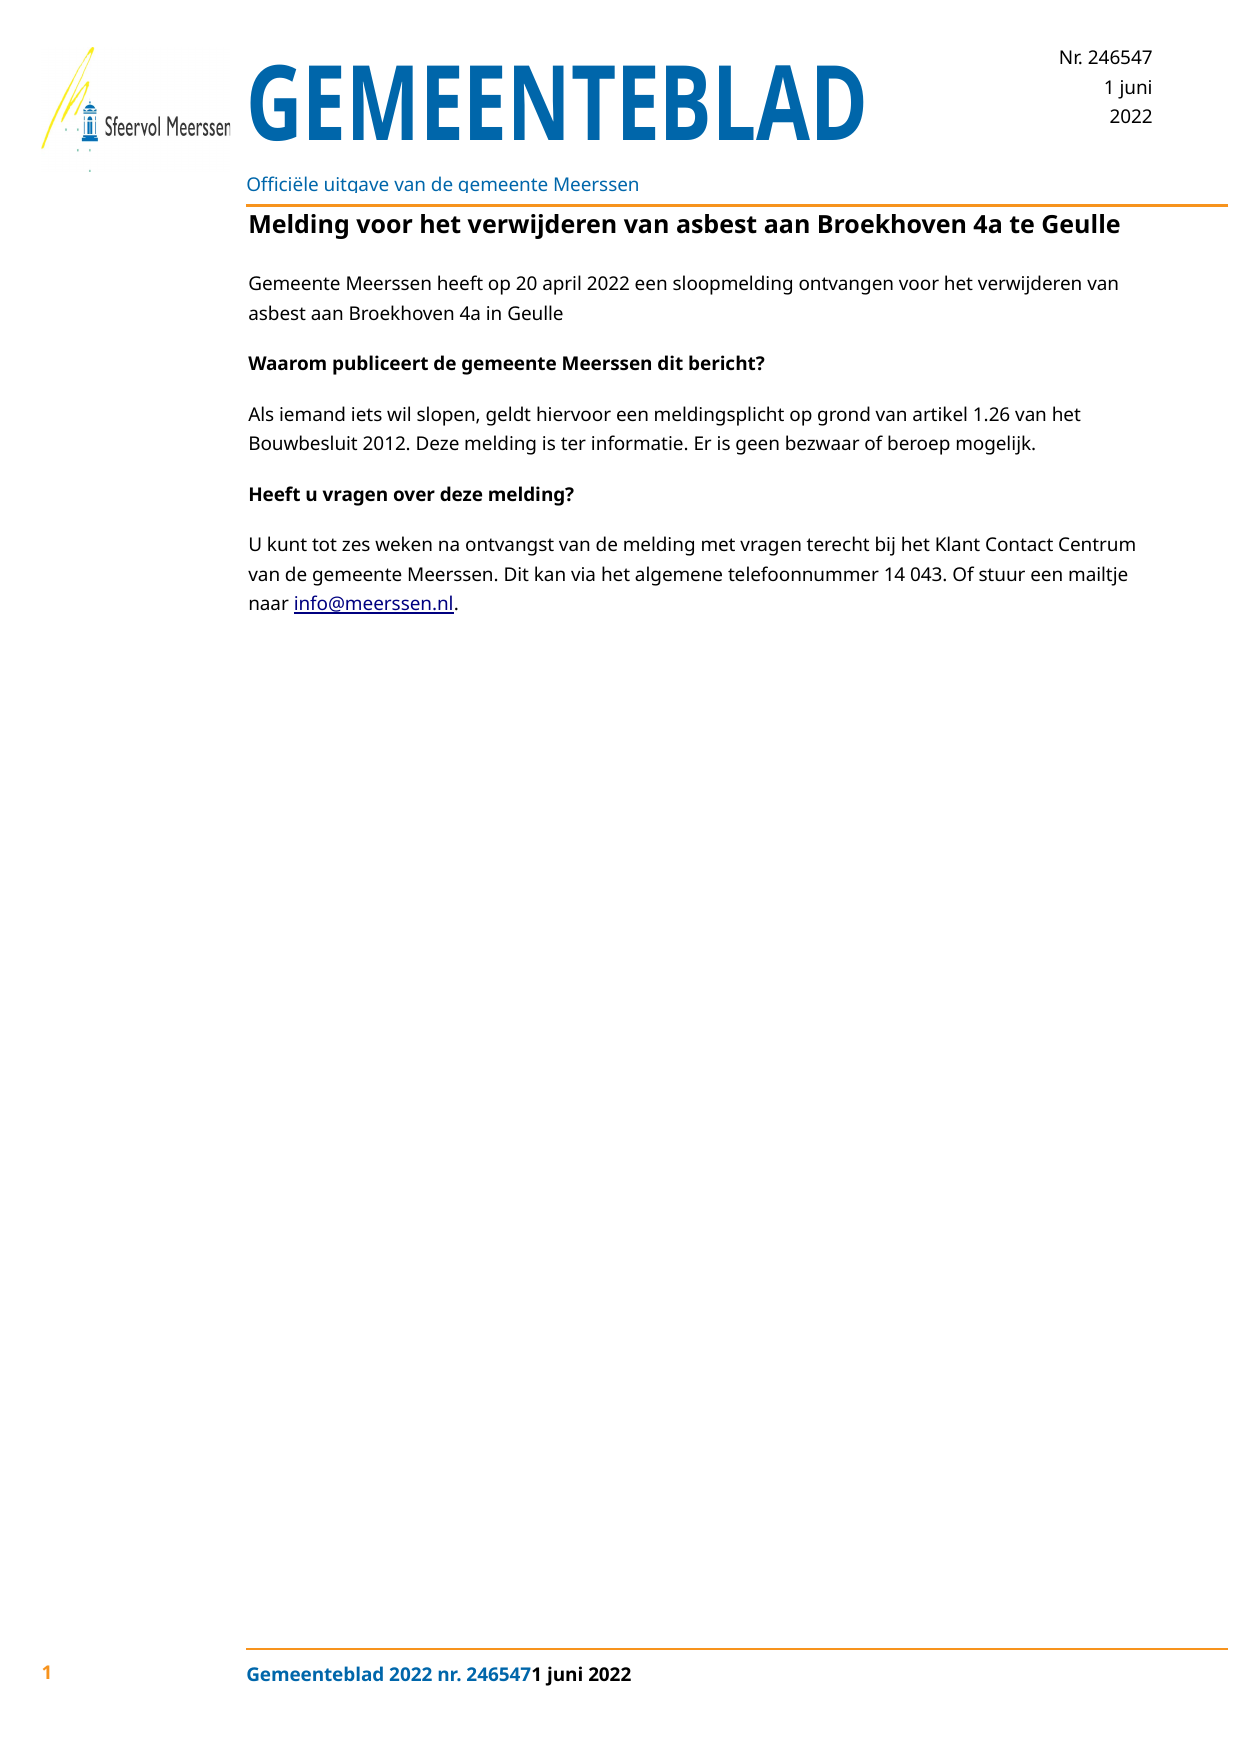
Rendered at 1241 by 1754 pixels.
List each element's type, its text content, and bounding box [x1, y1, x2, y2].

text Gemeente Meerssen heeft op 20 april 2022 een sloopmelding ontvangen voor het verwijderen van asbest aan Broekhoven 4a in Geulle [248, 270, 1152, 326]
text Melding voor het verwijderen van asbest aan Broekhoven 4a te Geulle [248, 207, 1152, 241]
picture [41, 47, 231, 172]
text U kunt tot zes weken na ontvangst van de melding met vragen terecht bij het Klant Contact Centrum van de gemeente Meerssen. Dit kan via het algemene telefoonnummer 14 043. Of stuur een mailtje naar info@meerssen.nl. [248, 531, 1152, 616]
text Als iemand iets wil slopen, geldt hiervoor een meldingsplicht op grond van artikel 1.26 van het Bouwbesluit 2012. Deze melding is ter informatie. Er is geen bezwaar of beroep mogelijk. [248, 401, 1152, 456]
text Waarom publiceert de gemeente Meerssen dit bericht? [248, 350, 1152, 376]
text Heeft u vragen over deze melding? [248, 481, 1152, 506]
